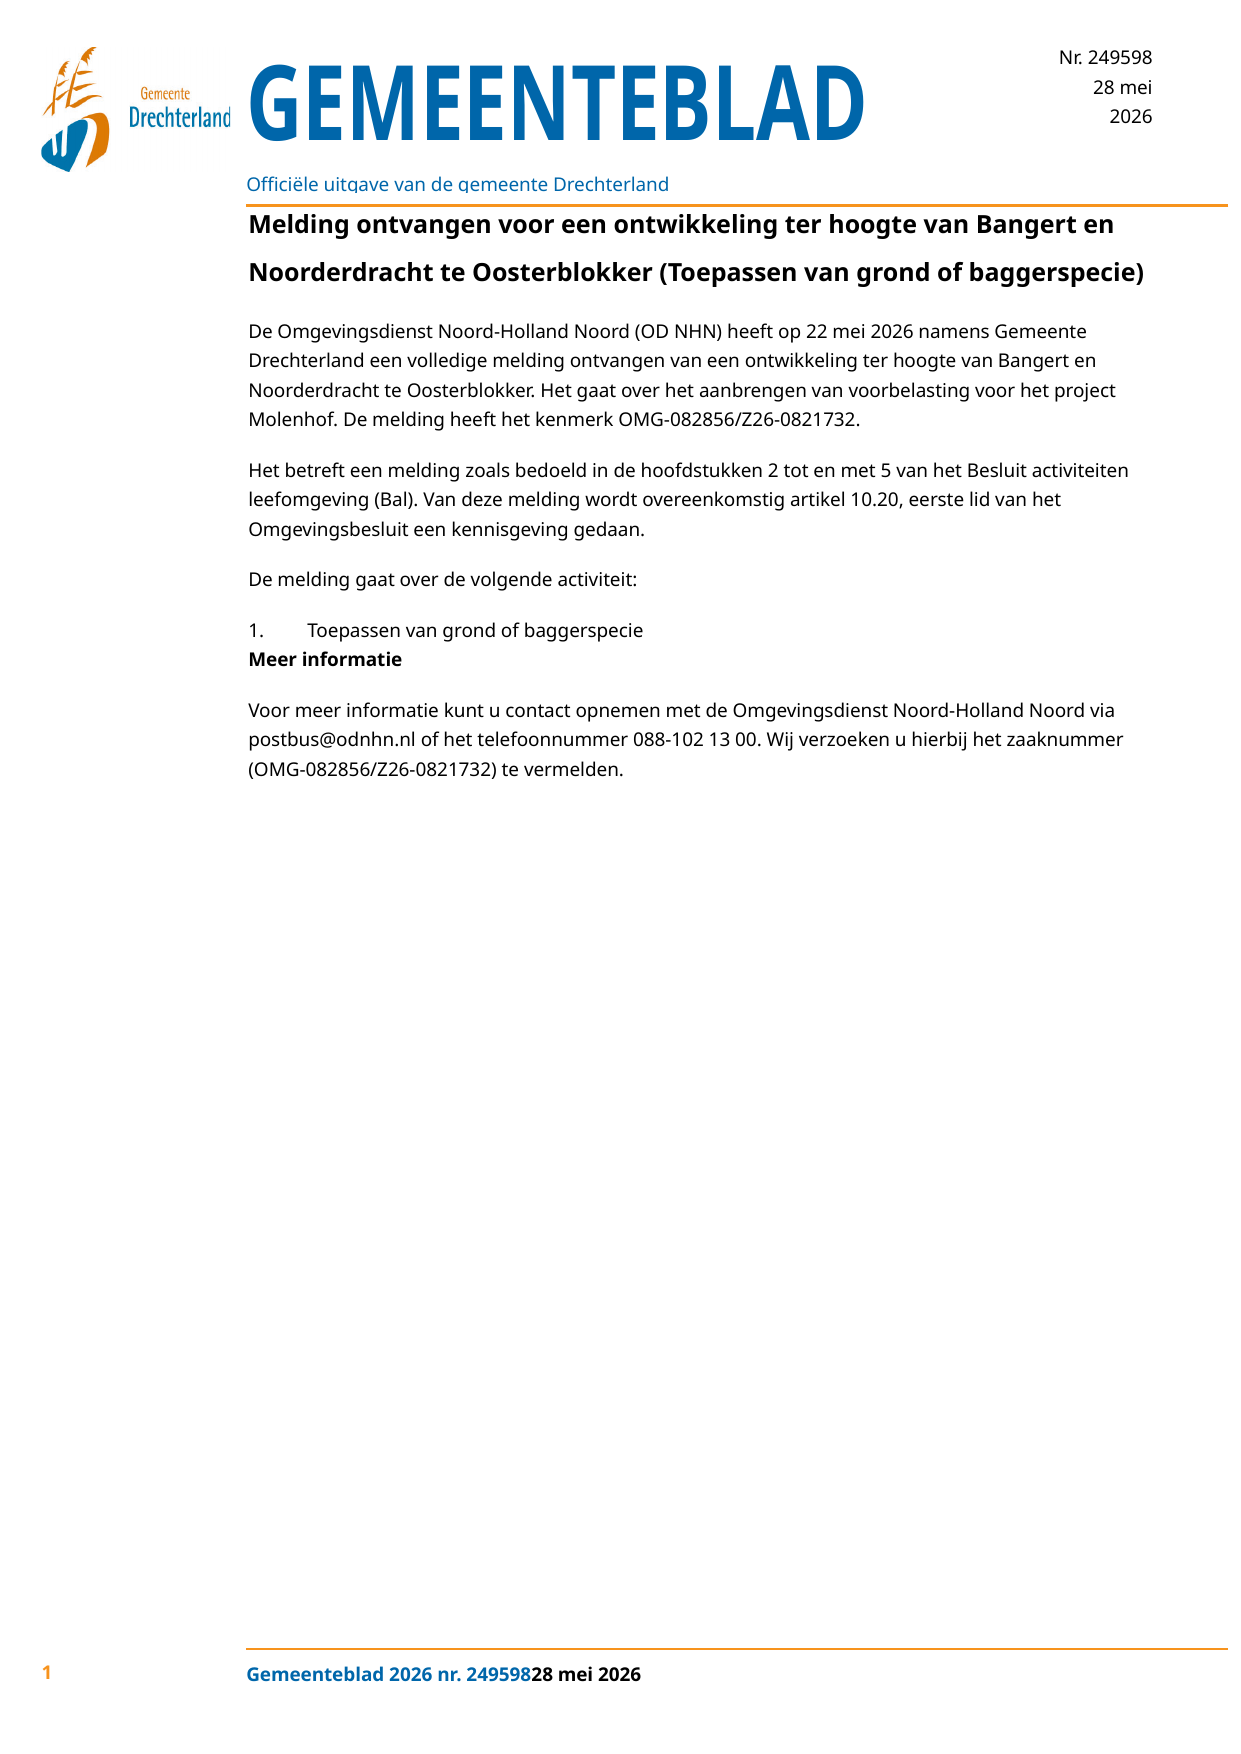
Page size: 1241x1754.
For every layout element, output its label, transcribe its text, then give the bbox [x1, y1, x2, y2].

text Melding ontvangen voor een ontwikkeling ter hoogte van Bangert en Noorderdracht te Oosterblokker (Toepassen van grond of baggerspecie) [248, 207, 1152, 288]
picture [41, 47, 231, 172]
text Voor meer informatie kunt u contact opnemen met de Omgevingsdienst Noord-Holland Noord via postbus@odnhn.nl of het telefoonnummer 088-102 13 00. Wij verzoeken u hierbij het zaaknummer (OMG-082856/Z26-0821732) te vermelden. [248, 697, 1152, 782]
text De Omgevingsdienst Noord-Holland Noord (OD NHN) heeft op 22 mei 2026 namens Gemeente Drechterland een volledige melding ontvangen van een ontwikkeling ter hoogte van Bangert en Noorderdracht te Oosterblokker. Het gaat over het aanbrengen van voorbelasting voor het project Molenhof. De melding heeft het kenmerk OMG-082856/Z26-0821732. [248, 318, 1152, 432]
list Toepassen van grond of baggerspecie [248, 617, 1152, 643]
picture [41, 158, 64, 172]
picture [226, 115, 231, 124]
text Meer informatie [248, 647, 1152, 672]
text De melding gaat over de volgende activiteit: [248, 567, 1152, 592]
text Het betreft een melding zoals bedoeld in de hoofdstukken 2 tot en met 5 van het Besluit activiteiten leefomgeving (Bal). Van deze melding wordt overeenkomstig artikel 10.20, eerste lid van het Omgevingsbesluit een kennisgeving gedaan. [248, 457, 1152, 542]
